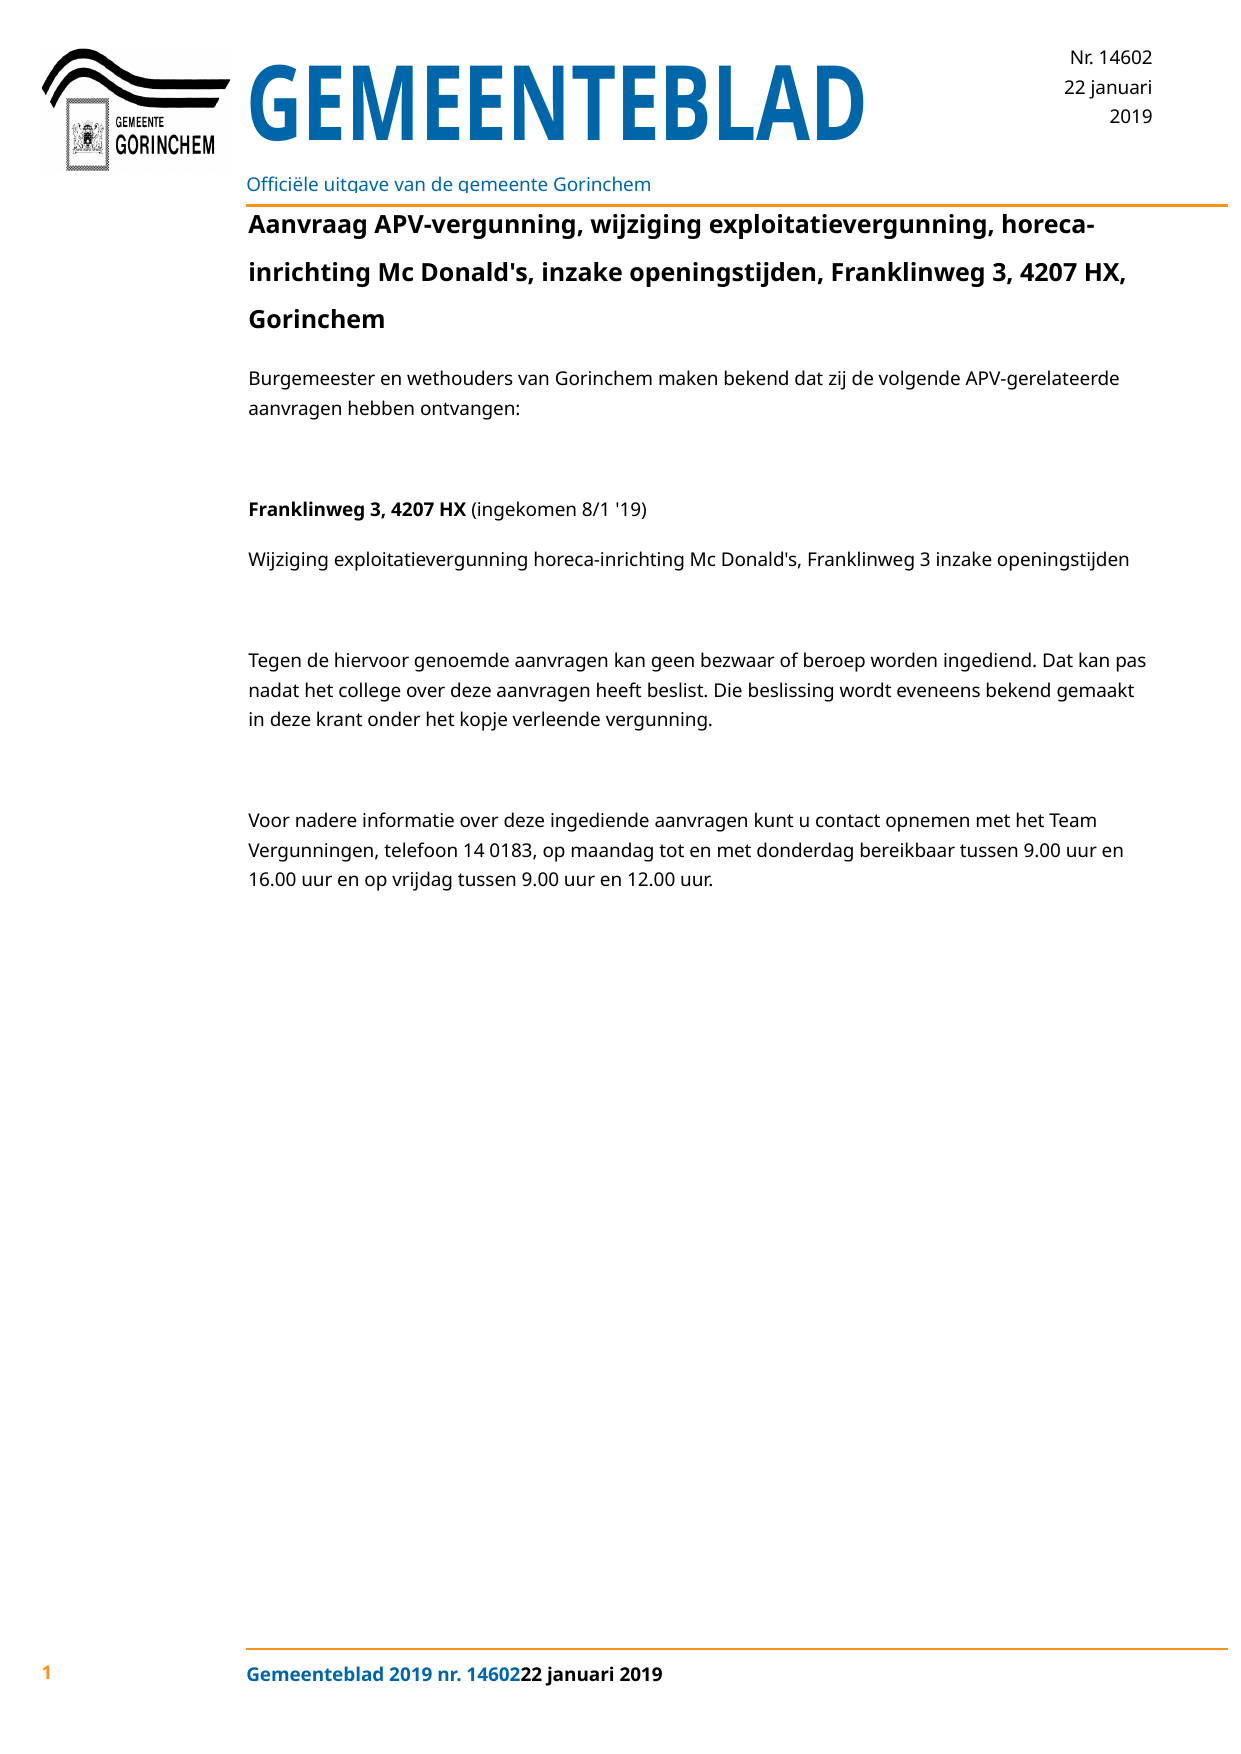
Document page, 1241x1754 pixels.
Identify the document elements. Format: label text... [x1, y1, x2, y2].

text Tegen de hiervoor genoemde aanvragen kan geen bezwaar of beroep worden ingediend. Dat kan pas nadat het college over deze aanvragen heeft beslist. Die beslissing wordt eveneens bekend gemaakt in deze krant onder het kopje verleende vergunning. [248, 647, 1152, 732]
text Voor nadere informatie over deze ingediende aanvragen kunt u contact opnemen met het Team Vergunningen, telefoon 14 0183, op maandag tot en met donderdag bereikbaar tussen 9.00 uur en 16.00 uur en op vrijdag tussen 9.00 uur en 12.00 uur. [248, 807, 1152, 892]
picture [41, 47, 231, 172]
text Burgemeester en wethouders van Gorinchem maken bekend dat zij de volgende APV-gerelateerde aanvragen hebben ontvangen: [248, 366, 1152, 421]
text Aanvraag APV-vergunning, wijziging exploitatievergunning, horeca-inrichting Mc Donald's, inzake openingstijden, Franklinweg 3, 4207 HX, Gorinchem [248, 207, 1152, 336]
text Wijziging exploitatievergunning horeca-inrichting Mc Donald's, Franklinweg 3 inzake openingstijden [248, 546, 1152, 572]
text Franklinweg 3, 4207 HX (ingekomen 8/1 '19) [248, 496, 1152, 522]
